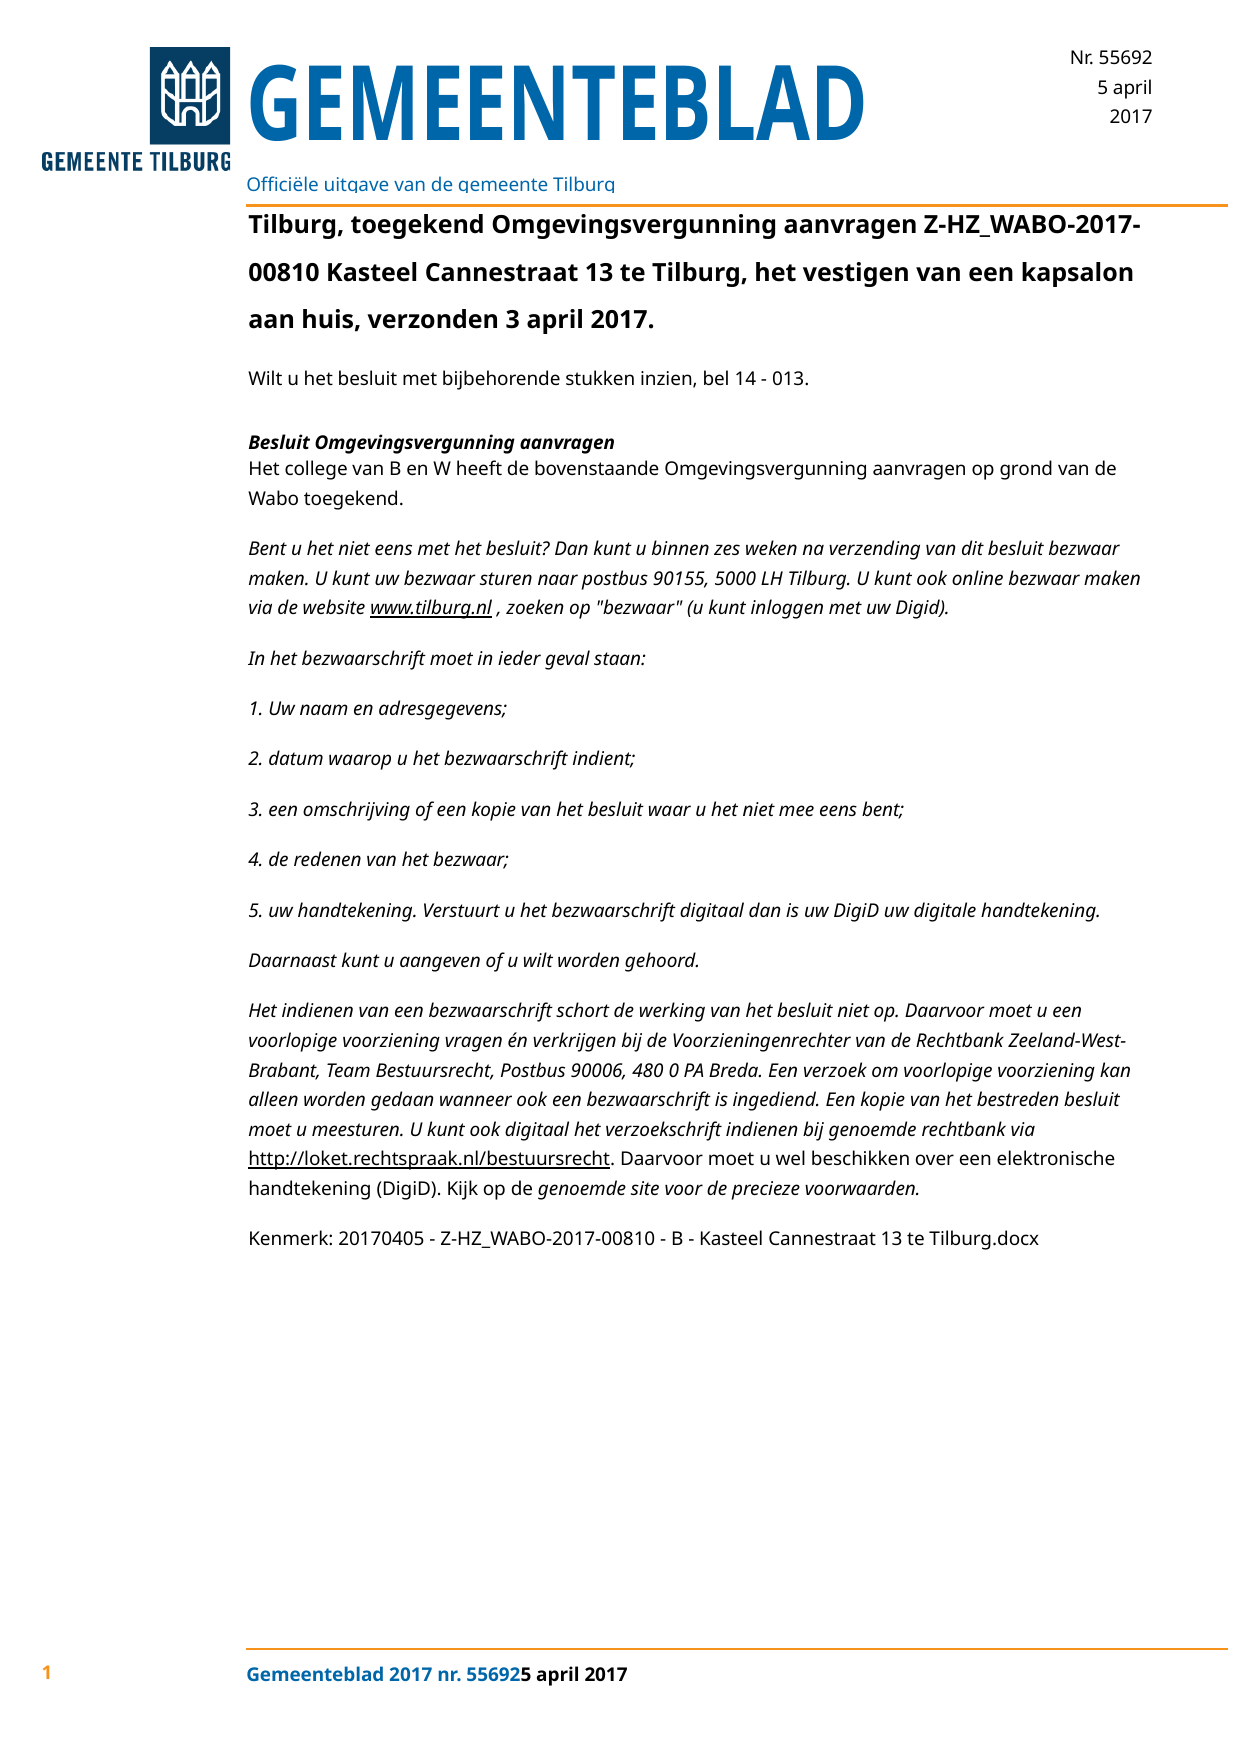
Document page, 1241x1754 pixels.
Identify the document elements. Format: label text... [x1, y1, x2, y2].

text 5. uw handtekening. Verstuurt u het bezwaarschrift digitaal dan is uw DigiD uw digitale handtekening. [248, 897, 1152, 923]
text Het indienen van een bezwaarschrift schort de werking van het besluit niet op. Daarvoor moet u een voorlopige voorziening vragen én verkrijgen bij de Voorzieningenrechter van de Rechtbank Zeeland-West-Brabant, Team Bestuursrecht, Postbus 90006, 480 0 PA Breda. Een verzoek om voorlopige voorziening kan alleen worden gedaan wanneer ook een bezwaarschrift is ingediend. Een kopie van het bestreden besluit moet u meesturen. U kunt ook digitaal het verzoekschrift indienen bij genoemde rechtbank via http://loket.rechtspraak.nl/bestuursrecht. Daarvoor moet u wel beschikken over een elektronische handtekening (DigiD). Kijk op de genoemde site voor de precieze voorwaarden. [248, 998, 1152, 1201]
text 2. datum waarop u het bezwaarschrift indient; [248, 746, 1152, 771]
picture [41, 47, 231, 172]
text Tilburg, toegekend Omgevingsvergunning aanvragen Z-HZ_WABO-2017-00810 Kasteel Cannestraat 13 te Tilburg, het vestigen van een kapsalon aan huis, verzonden 3 april 2017. [248, 207, 1152, 336]
text In het bezwaarschrift moet in ieder geval staan: [248, 645, 1152, 671]
text Kenmerk: 20170405 - Z-HZ_WABO-2017-00810 - B - Kasteel Cannestraat 13 te Tilburg.docx [248, 1226, 1152, 1251]
text 3. een omschrijving of een kopie van het besluit waar u het niet mee eens bent; [248, 796, 1152, 822]
text 4. de redenen van het bezwaar; [248, 846, 1152, 872]
text Het college van B en W heeft de bovenstaande Omgevingsvergunning aanvragen op grond van de Wabo toegekend. [248, 455, 1152, 511]
text Wilt u het besluit met bijbehorende stukken inzien, bel 14 - 013. [248, 366, 1152, 391]
text Besluit Omgevingsvergunning aanvragen [248, 429, 1152, 455]
text 1. Uw naam en adresgegevens; [248, 695, 1152, 721]
text Bent u het niet eens met het besluit? Dan kunt u binnen zes weken na verzending van dit besluit bezwaar maken. U kunt uw bezwaar sturen naar postbus 90155, 5000 LH Tilburg. U kunt ook online bezwaar maken via de website www.tilburg.nl , zoeken op "bezwaar" (u kunt inloggen met uw Digid). [248, 535, 1152, 620]
text Daarnaast kunt u aangeven of u wilt worden gehoord. [248, 947, 1152, 973]
